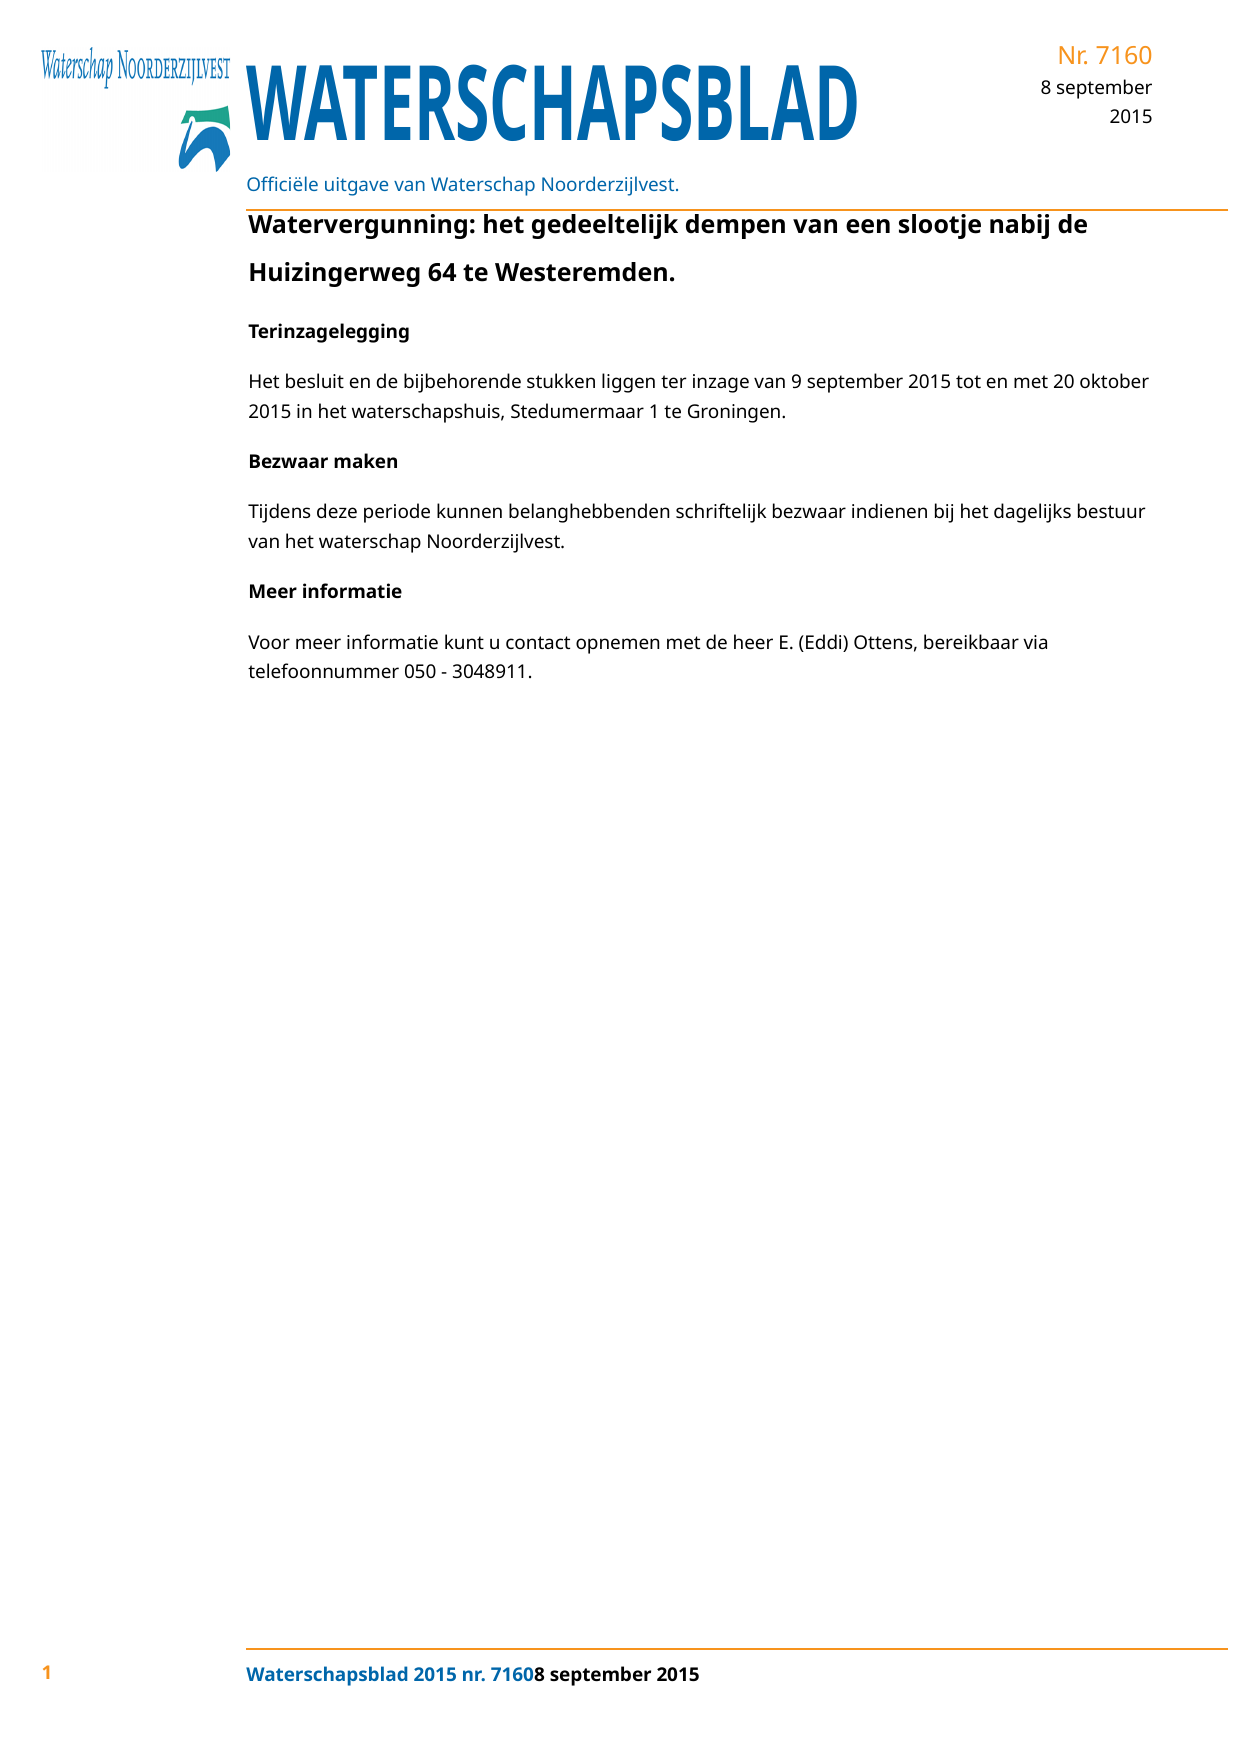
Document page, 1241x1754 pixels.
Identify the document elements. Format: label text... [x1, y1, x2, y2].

text Tijdens deze periode kunnen belanghebbenden schriftelijk bezwaar indienen bij het dagelijks bestuur van het waterschap Noorderzijlvest. [248, 499, 1152, 554]
text Meer informatie [248, 579, 1152, 604]
text Het besluit en de bijbehorende stukken liggen ter inzage van 9 september 2015 tot en met 20 oktober 2015 in het waterschapshuis, Stedumermaar 1 te Groningen. [248, 368, 1152, 424]
picture [41, 47, 231, 172]
text Voor meer informatie kunt u contact opnemen met de heer E. (Eddi) Ottens, bereikbaar via telefoonnummer 050 - 3048911. [248, 629, 1152, 684]
text Terinzagelegging [248, 318, 1152, 344]
text Bezwaar maken [248, 448, 1152, 474]
text Watervergunning: het gedeeltelijk dempen van een slootje nabij de Huizingerweg 64 te Westeremden. [248, 211, 1152, 288]
